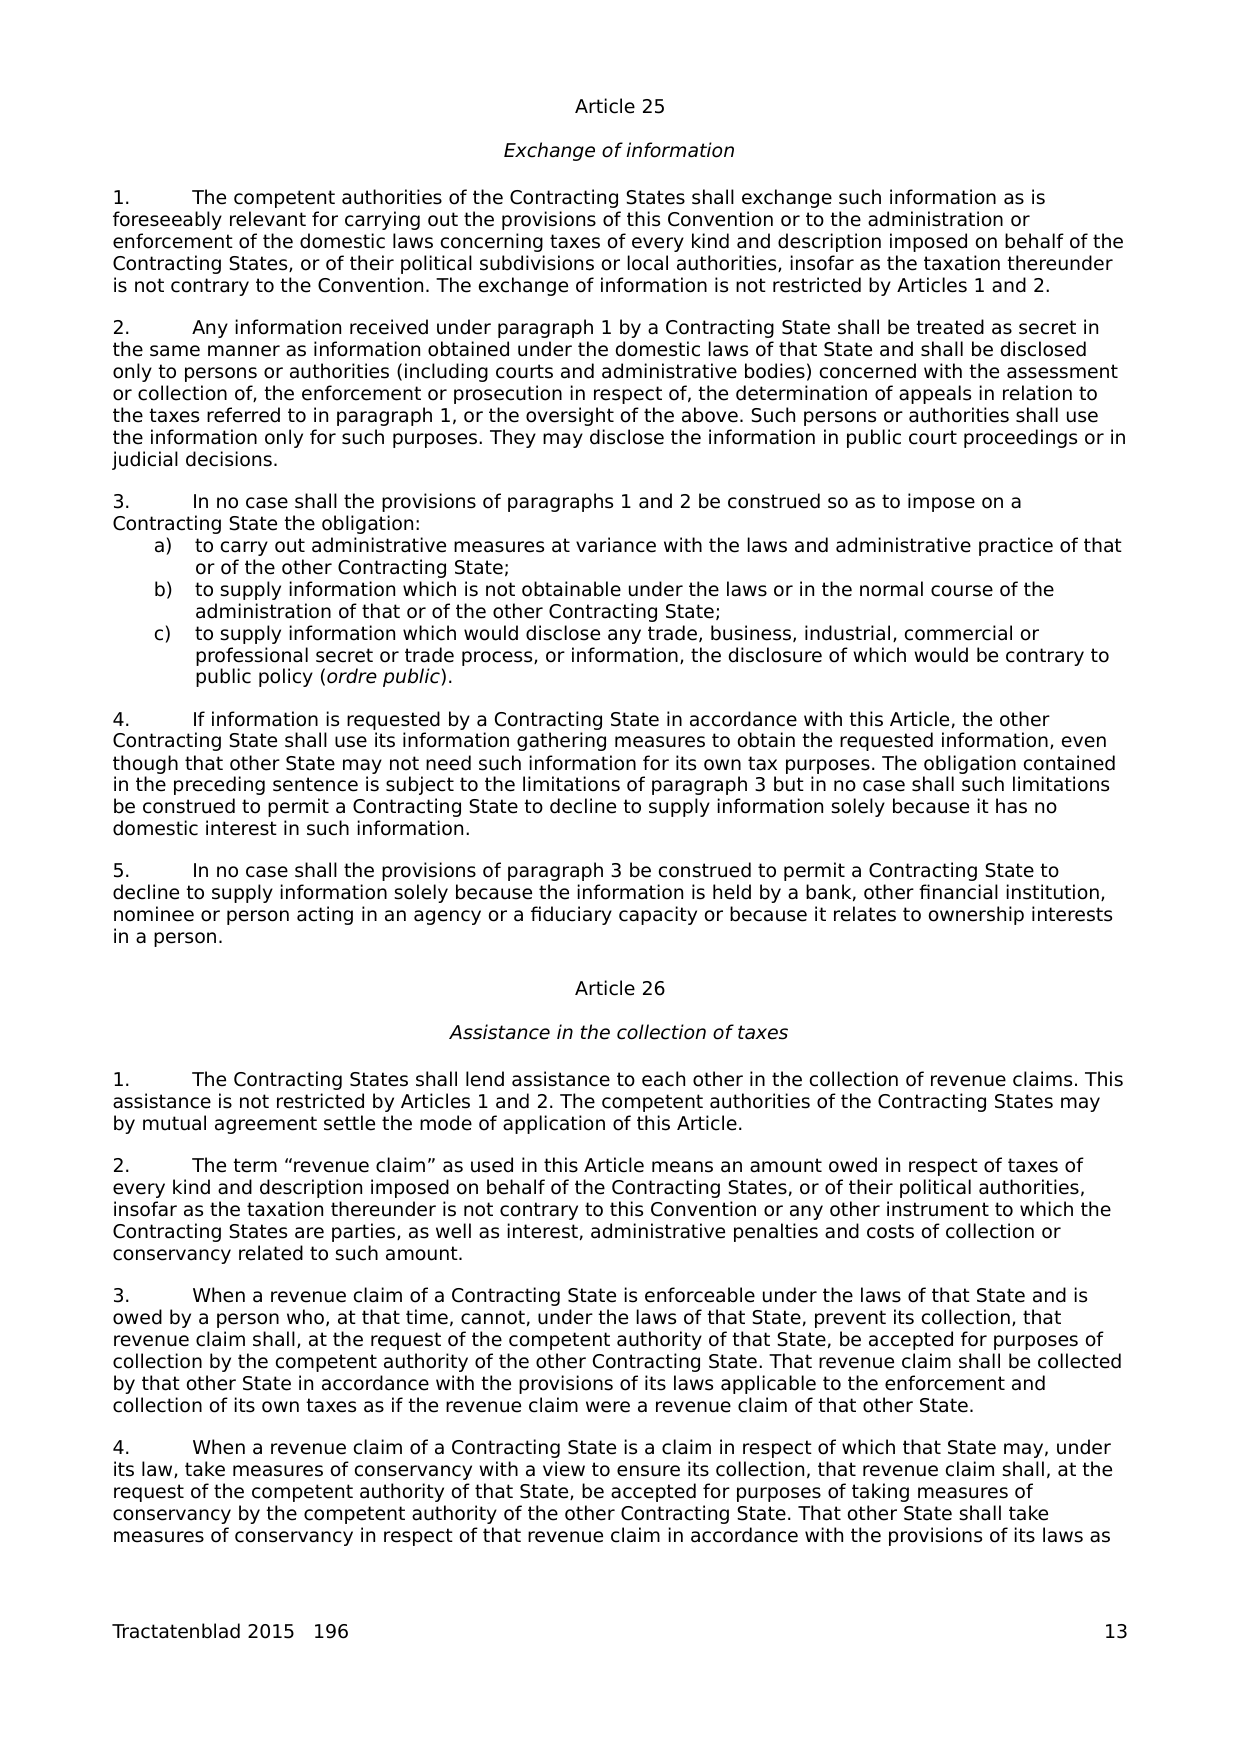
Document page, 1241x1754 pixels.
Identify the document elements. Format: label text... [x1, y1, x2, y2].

text 3. When a revenue claim of a Contracting State is enforceable under the laws of that State and is owed by a person who, at that time, cannot, under the laws of that State, prevent its collection, that revenue claim shall, at the request of the competent authority of that State, be accepted for purposes of collection by the competent authority of the other Contracting State. That revenue claim shall be collected by that other State in accordance with the provisions of its laws applicable to the enforcement and collection of its own taxes as if the revenue claim were a revenue claim of that other State. [112, 1285, 1128, 1417]
text 4. If information is requested by a Contracting State in accordance with this Article, the other Contracting State shall use its information gathering measures to obtain the requested information, even though that other State may not need such information for its own tax purposes. The obligation contained in the preceding sentence is subject to the limitations of paragraph 3 but in no case shall such limitations be construed to permit a Contracting State to decline to supply information solely because it has no domestic interest in such information. [112, 708, 1128, 840]
text 1. The Contracting States shall lend assistance to each other in the collection of revenue claims. This assistance is not restricted by Articles 1 and 2. The competent authorities of the Contracting States may by mutual agreement settle the mode of application of this Article. [112, 1069, 1128, 1135]
subtitle Article 26 Assistance in the collection of taxes [112, 978, 1128, 1044]
text a) to carry out administrative measures at variance with the laws and administrative practice of that or of the other Contracting State; [153, 534, 1128, 578]
subtitle Article 25 Exchange of information [112, 96, 1128, 162]
text b) to supply information which is not obtainable under the laws or in the normal course of the administration of that or of the other Contracting State; [153, 578, 1128, 622]
text 5. In no case shall the provisions of paragraph 3 be construed to permit a Contracting State to decline to supply information solely because the information is held by a bank, other financial institution, nominee or person acting in an agency or a fiduciary capacity or because it relates to ownership interests in a person. [112, 860, 1128, 948]
text 1. The competent authorities of the Contracting States shall exchange such information as is foreseeably relevant for carrying out the provisions of this Convention or to the administration or enforcement of the domestic laws concerning taxes of every kind and description imposed on behalf of the Contracting States, or of their political subdivisions or local authorities, insofar as the taxation thereunder is not contrary to the Convention. The exchange of information is not restricted by Articles 1 and 2. [112, 187, 1128, 297]
text 4. When a revenue claim of a Contracting State is a claim in respect of which that State may, under its law, take measures of conservancy with a view to ensure its collection, that revenue claim shall, at the request of the competent authority of that State, be accepted for purposes of taking measures of conservancy by the competent authority of the other Contracting State. That other State shall take measures of conservancy in respect of that revenue claim in accordance with the provisions of its laws as [112, 1437, 1128, 1547]
text 2. Any information received under paragraph 1 by a Contracting State shall be treated as secret in the same manner as information obtained under the domestic laws of that State and shall be disclosed only to persons or authorities (including courts and administrative bodies) concerned with the assessment or collection of, the enforcement or prosecution in respect of, the determination of appeals in relation to the taxes referred to in paragraph 1, or the oversight of the above. Such persons or authorities shall use the information only for such purposes. They may disclose the information in public court proceedings or in judicial decisions. [112, 317, 1128, 471]
text 2. The term “revenue claim” as used in this Article means an amount owed in respect of taxes of every kind and description imposed on behalf of the Contracting States, or of their political authorities, insofar as the taxation thereunder is not contrary to this Convention or any other instrument to which the Contracting States are parties, as well as interest, administrative penalties and costs of collection or conservancy related to such amount. [112, 1155, 1128, 1265]
text c) to supply information which would disclose any trade, business, industrial, commercial or professional secret or trade process, or information, the disclosure of which would be contrary to public policy (ordre public). [153, 622, 1128, 688]
text 3. In no case shall the provisions of paragraphs 1 and 2 be construed so as to impose on a Contracting State the obligation: [112, 491, 1128, 534]
